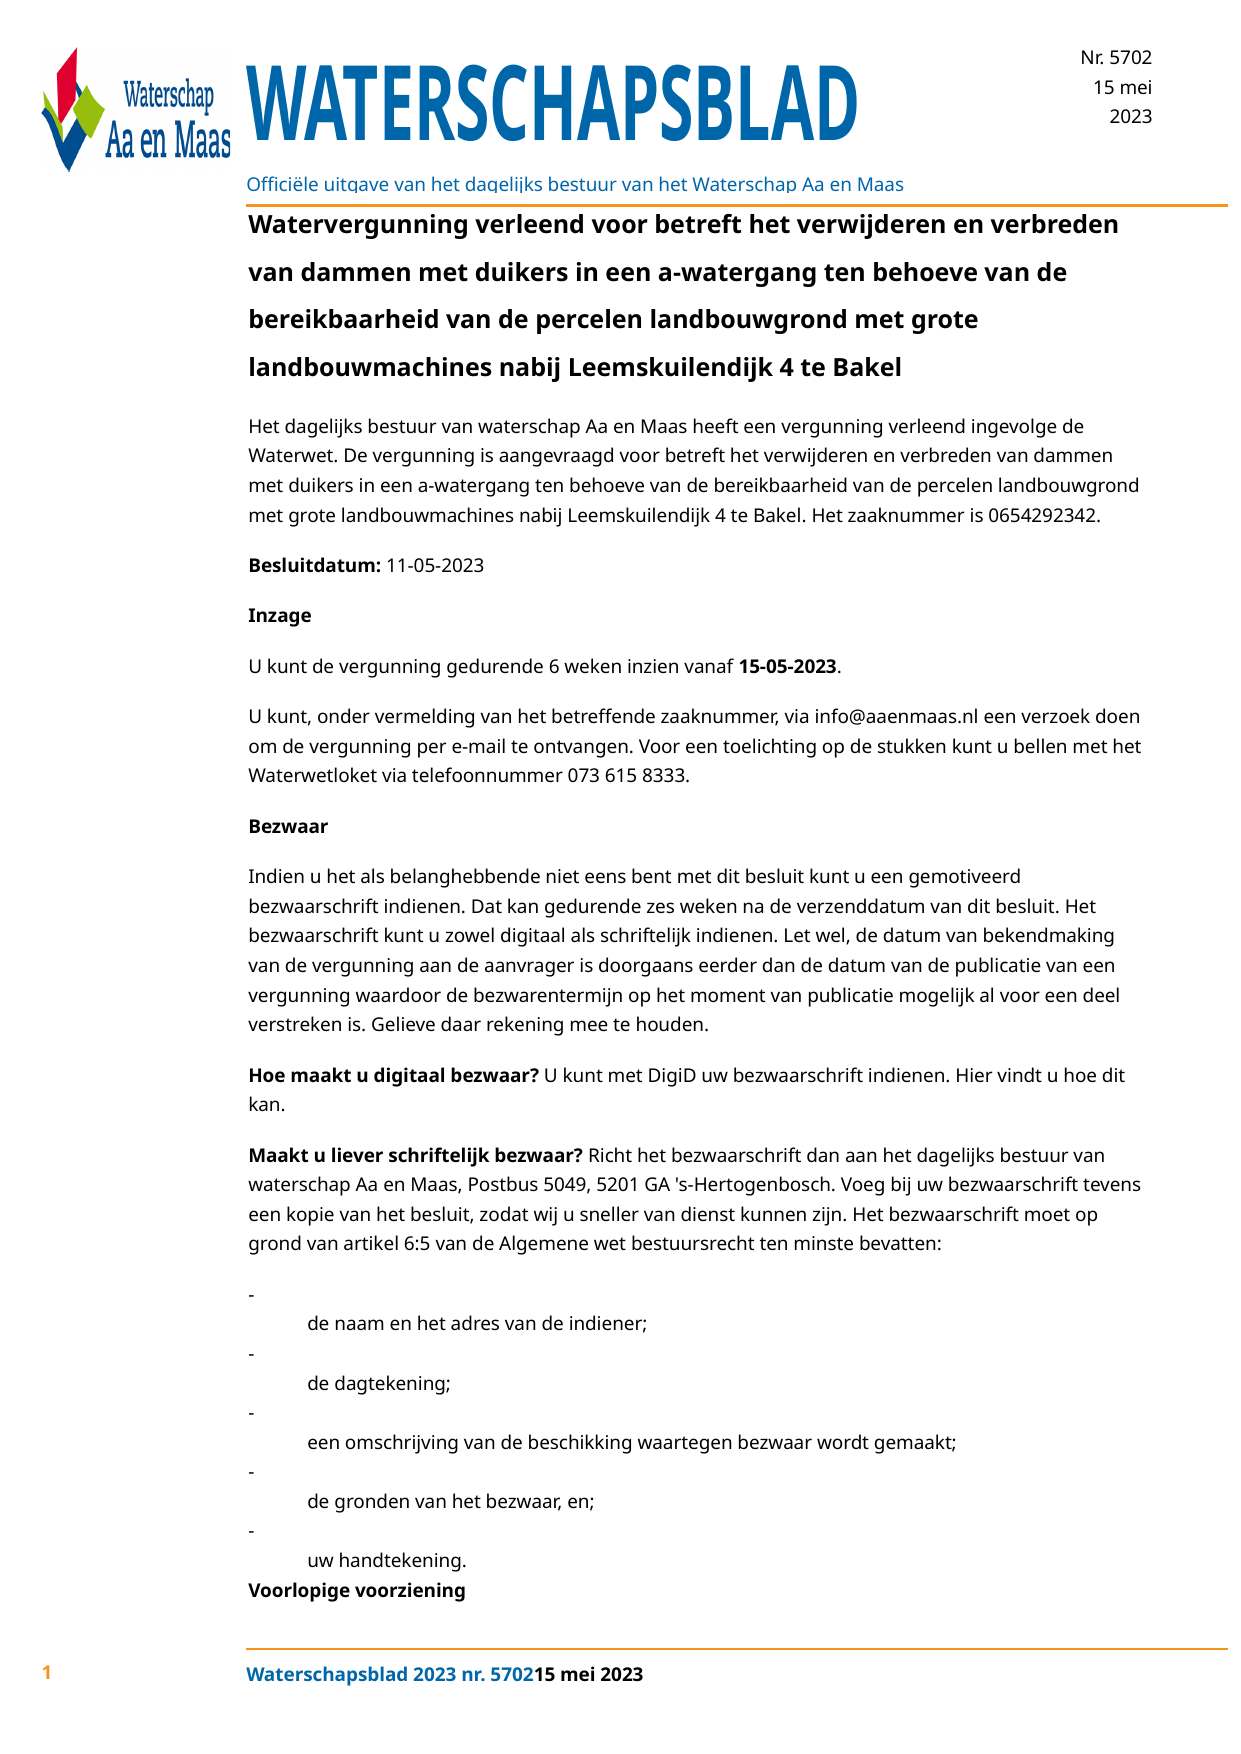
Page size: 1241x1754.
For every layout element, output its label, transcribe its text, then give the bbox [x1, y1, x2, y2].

text Besluitdatum: 11-05-2023 [248, 552, 1152, 578]
list de dagtekening; [248, 1370, 1152, 1396]
text U kunt de vergunning gedurende 6 weken inzien vanaf 15-05-2023. [248, 653, 1152, 679]
picture [41, 47, 231, 172]
text Indien u het als belanghebbende niet eens bent met dit besluit kunt u een gemotiveerd bezwaarschrift indienen. Dat kan gedurende zes weken na de verzenddatum van dit besluit. Het bezwaarschrift kunt u zowel digitaal als schriftelijk indienen. Let wel, de datum van bekendmaking van de vergunning aan de aanvrager is doorgaans eerder dan de datum van de publicatie van een vergunning waardoor de bezwarentermijn op het moment van publicatie mogelijk al voor een deel verstreken is. Gelieve daar rekening mee te houden. [248, 863, 1152, 1037]
list een omschrijving van de beschikking waartegen bezwaar wordt gemaakt; [248, 1429, 1152, 1455]
text Bezwaar [248, 813, 1152, 839]
text Maakt u liever schriftelijk bezwaar? Richt het bezwaarschrift dan aan het dagelijks bestuur van waterschap Aa en Maas, Postbus 5049, 5201 GA 's-Hertogenbosch. Voeg bij uw bezwaarschrift tevens een kopie van het besluit, zodat wij u sneller van dienst kunnen zijn. Het bezwaarschrift moet op grond van artikel 6:5 van de Algemene wet bestuursrecht ten minste bevatten: [248, 1142, 1152, 1256]
text Voorlopige voorziening [248, 1577, 1152, 1603]
list uw handtekening. [248, 1547, 1152, 1573]
text Inzage [248, 603, 1152, 628]
text Het dagelijks bestuur van waterschap Aa en Maas heeft een vergunning verleend ingevolge de Waterwet. De vergunning is aangevraagd voor betreft het verwijderen en verbreden van dammen met duikers in een a-watergang ten behoeve van de bereikbaarheid van de percelen landbouwgrond met grote landbouwmachines nabij Leemskuilendijk 4 te Bakel. Het zaaknummer is 0654292342. [248, 413, 1152, 528]
text U kunt, onder vermelding van het betreffende zaaknummer, via info@aaenmaas.nl een verzoek doen om de vergunning per e-mail te ontvangen. Voor een toelichting op de stukken kunt u bellen met het Waterwetloket via telefoonnummer 073 615 8333. [248, 703, 1152, 788]
text Watervergunning verleend voor betreft het verwijderen en verbreden van dammen met duikers in een a-watergang ten behoeve van de bereikbaarheid van de percelen landbouwgrond met grote landbouwmachines nabij Leemskuilendijk 4 te Bakel [248, 207, 1152, 384]
text Hoe maakt u digitaal bezwaar? U kunt met DigiD uw bezwaarschrift indienen. Hier vindt u hoe dit kan. [248, 1062, 1152, 1117]
list de gronden van het bezwaar, en; [248, 1488, 1152, 1514]
list de naam en het adres van de indiener; [248, 1311, 1152, 1336]
